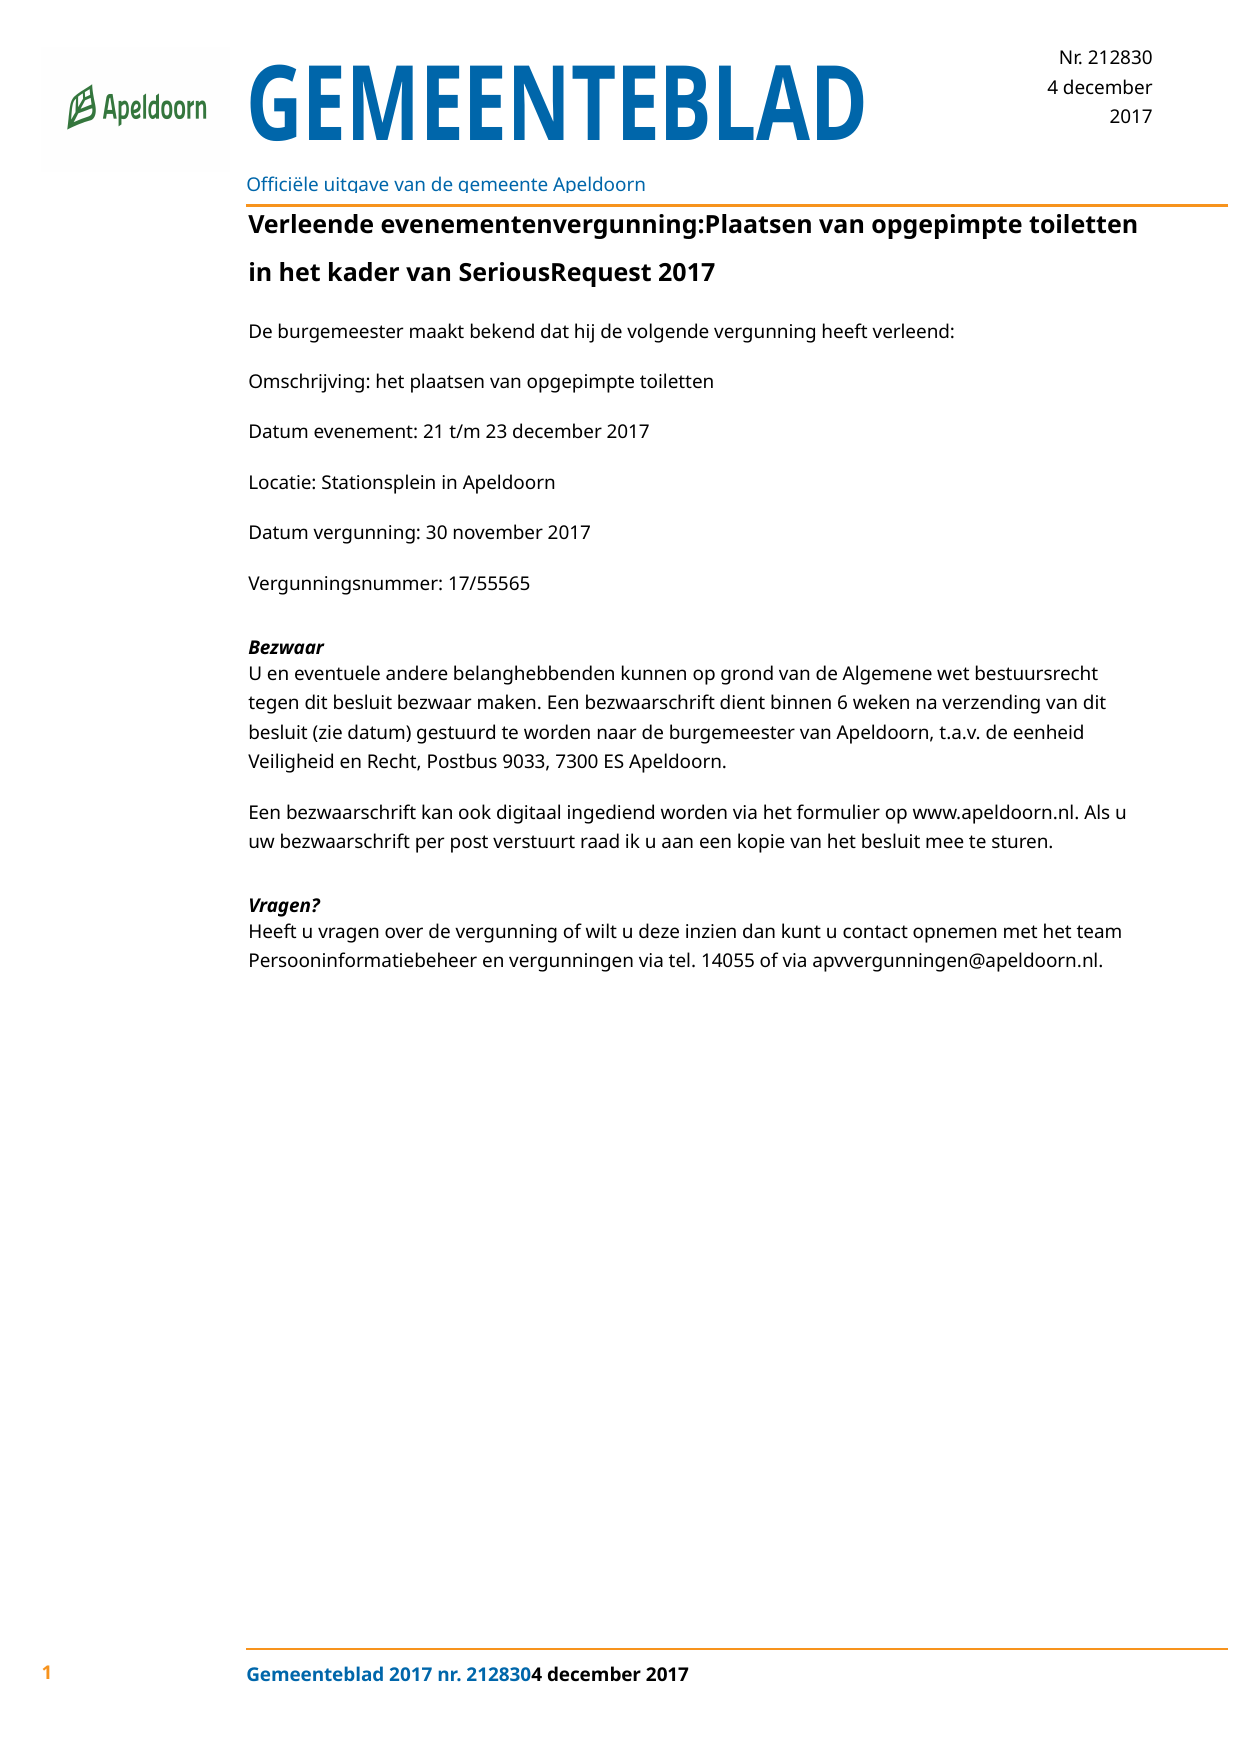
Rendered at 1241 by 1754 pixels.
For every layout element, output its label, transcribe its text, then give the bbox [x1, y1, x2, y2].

text Datum evenement: 21 t/m 23 december 2017 [248, 419, 1152, 444]
text Omschrijving: het plaatsen van opgepimpte toiletten [248, 368, 1152, 394]
text Vragen? [248, 892, 1152, 918]
text Verleende evenementenvergunning:Plaatsen van opgepimpte toiletten in het kader van SeriousRequest 2017 [248, 207, 1152, 288]
text Datum vergunning: 30 november 2017 [248, 519, 1152, 545]
picture [41, 47, 231, 172]
text U en eventuele andere belanghebbenden kunnen op grond van de Algemene wet bestuursrecht tegen dit besluit bezwaar maken. Een bezwaarschrift dient binnen 6 weken na verzending van dit besluit (zie datum) gestuurd te worden naar de burgemeester van Apeldoorn, t.a.v. de eenheid Veiligheid en Recht, Postbus 9033, 7300 ES Apeldoorn. [248, 660, 1152, 774]
text Bezwaar [248, 634, 1152, 660]
text Vergunningsnummer: 17/55565 [248, 570, 1152, 596]
text Een bezwaarschrift kan ook digitaal ingediend worden via het formulier op www.apeldoorn.nl. Als u uw bezwaarschrift per post verstuurt raad ik u aan een kopie van het besluit mee te sturen. [248, 799, 1152, 854]
text Heeft u vragen over de vergunning of wilt u deze inzien dan kunt u contact opnemen met het team Persooninformatiebeheer en vergunningen via tel. 14055 of via apvvergunningen@apeldoorn.nl. [248, 918, 1152, 973]
text Locatie: Stationsplein in Apeldoorn [248, 469, 1152, 495]
text De burgemeester maakt bekend dat hij de volgende vergunning heeft verleend: [248, 318, 1152, 344]
